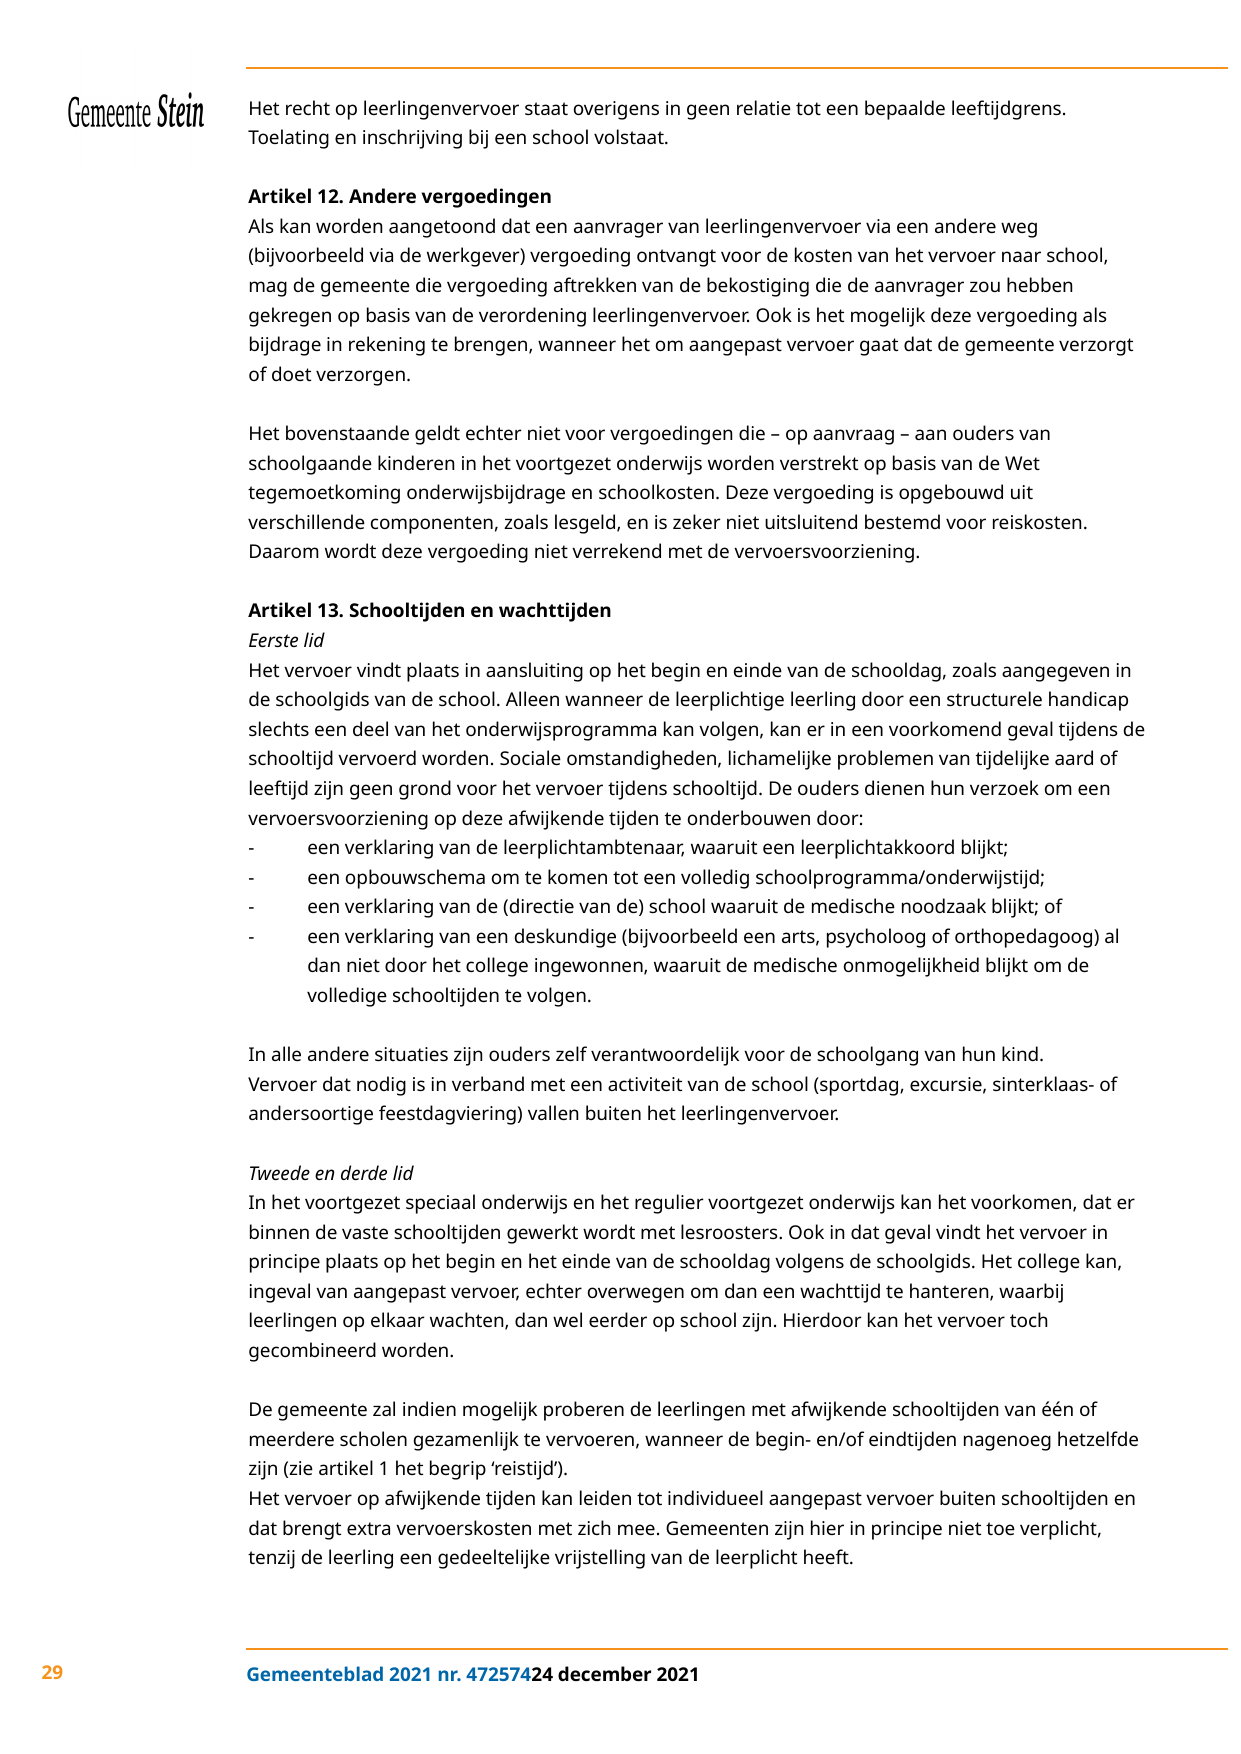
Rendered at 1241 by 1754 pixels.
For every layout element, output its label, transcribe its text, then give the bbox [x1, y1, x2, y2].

text Als kan worden aangetoond dat een aanvrager van leerlingenvervoer via een andere weg (bijvoorbeeld via de werkgever) vergoeding ontvangt voor de kosten van het vervoer naar school, mag de gemeente die vergoeding aftrekken van de bekostiging die de aanvrager zou hebben gekregen op basis van de verordening leerlingenvervoer. Ook is het mogelijk deze vergoeding als bijdrage in rekening te brengen, wanneer het om aangepast vervoer gaat dat de gemeente verzorgt of doet verzorgen. [248, 213, 1152, 387]
list een verklaring van een deskundige (bijvoorbeeld een arts, psycholoog of orthopedagoog) al dan niet door het college ingewonnen, waaruit de medische onmogelijkheid blijkt om de volledige schooltijden te volgen. [248, 923, 1152, 1008]
list een opbouwschema om te komen tot een volledig schoolprogramma/onderwijstijd; [248, 864, 1152, 890]
text Vervoer dat nodig is in verband met een activiteit van de school (sportdag, excursie, sinterklaas- of andersoortige feestdagviering) vallen buiten het leerlingenvervoer. [248, 1071, 1152, 1126]
text Artikel 13. Schooltijden en wachttijden [248, 598, 1152, 623]
text In het voortgezet speciaal onderwijs en het regulier voortgezet onderwijs kan het voorkomen, dat er binnen de vaste schooltijden gewerkt wordt met lesroosters. Ook in dat geval vindt het vervoer in principe plaats op het begin en het einde van de schooldag volgens de schoolgids. Het college kan, ingeval van aangepast vervoer, echter overwegen om dan een wachttijd te hanteren, waarbij leerlingen op elkaar wachten, dan wel eerder op school zijn. Hierdoor kan het vervoer toch gecombineerd worden. [248, 1189, 1152, 1363]
text Het vervoer vindt plaats in aansluiting op het begin en einde van de schooldag, zoals aangegeven in de schoolgids van de school. Alleen wanneer de leerplichtige leerling door een structurele handicap slechts een deel van het onderwijsprogramma kan volgen, kan er in een voorkomend geval tijdens de schooltijd vervoerd worden. Sociale omstandigheden, lichamelijke problemen van tijdelijke aard of leeftijd zijn geen grond voor het vervoer tijdens schooltijd. De ouders dienen hun verzoek om een vervoersvoorziening op deze afwijkende tijden te onderbouwen door: [248, 657, 1152, 831]
list een verklaring van de (directie van de) school waaruit de medische noodzaak blijkt; of [248, 893, 1152, 919]
text Het recht op leerlingenvervoer staat overigens in geen relatie tot een bepaalde leeftijdgrens. Toelating en inschrijving bij een school volstaat. [248, 95, 1152, 150]
list een verklaring van de leerplichtambtenaar, waaruit een leerplichtakkoord blijkt; [248, 834, 1152, 860]
picture [41, 47, 231, 172]
text De gemeente zal indien mogelijk proberen de leerlingen met afwijkende schooltijden van één of meerdere scholen gezamenlijk te vervoeren, wanneer de begin- en/of eindtijden nagenoeg hetzelfde zijn (zie artikel 1 het begrip ‘reistijd’). [248, 1396, 1152, 1481]
text In alle andere situaties zijn ouders zelf verantwoordelijk voor de schoolgang van hun kind. [248, 1041, 1152, 1067]
text Het bovenstaande geldt echter niet voor vergoedingen die – op aanvraag – aan ouders van schoolgaande kinderen in het voortgezet onderwijs worden verstrekt op basis van de Wet tegemoetkoming onderwijsbijdrage en schoolkosten. Deze vergoeding is opgebouwd uit verschillende componenten, zoals lesgeld, en is zeker niet uitsluitend bestemd voor reiskosten. Daarom wordt deze vergoeding niet verrekend met de vervoersvoorziening. [248, 420, 1152, 564]
text Tweede en derde lid [248, 1160, 1152, 1186]
text Eerste lid [248, 627, 1152, 653]
text Artikel 12. Andere vergoedingen [248, 183, 1152, 209]
text Het vervoer op afwijkende tijden kan leiden tot individueel aangepast vervoer buiten schooltijden en dat brengt extra vervoerskosten met zich mee. Gemeenten zijn hier in principe niet toe verplicht, tenzij de leerling een gedeeltelijke vrijstelling van de leerplicht heeft. [248, 1485, 1152, 1570]
